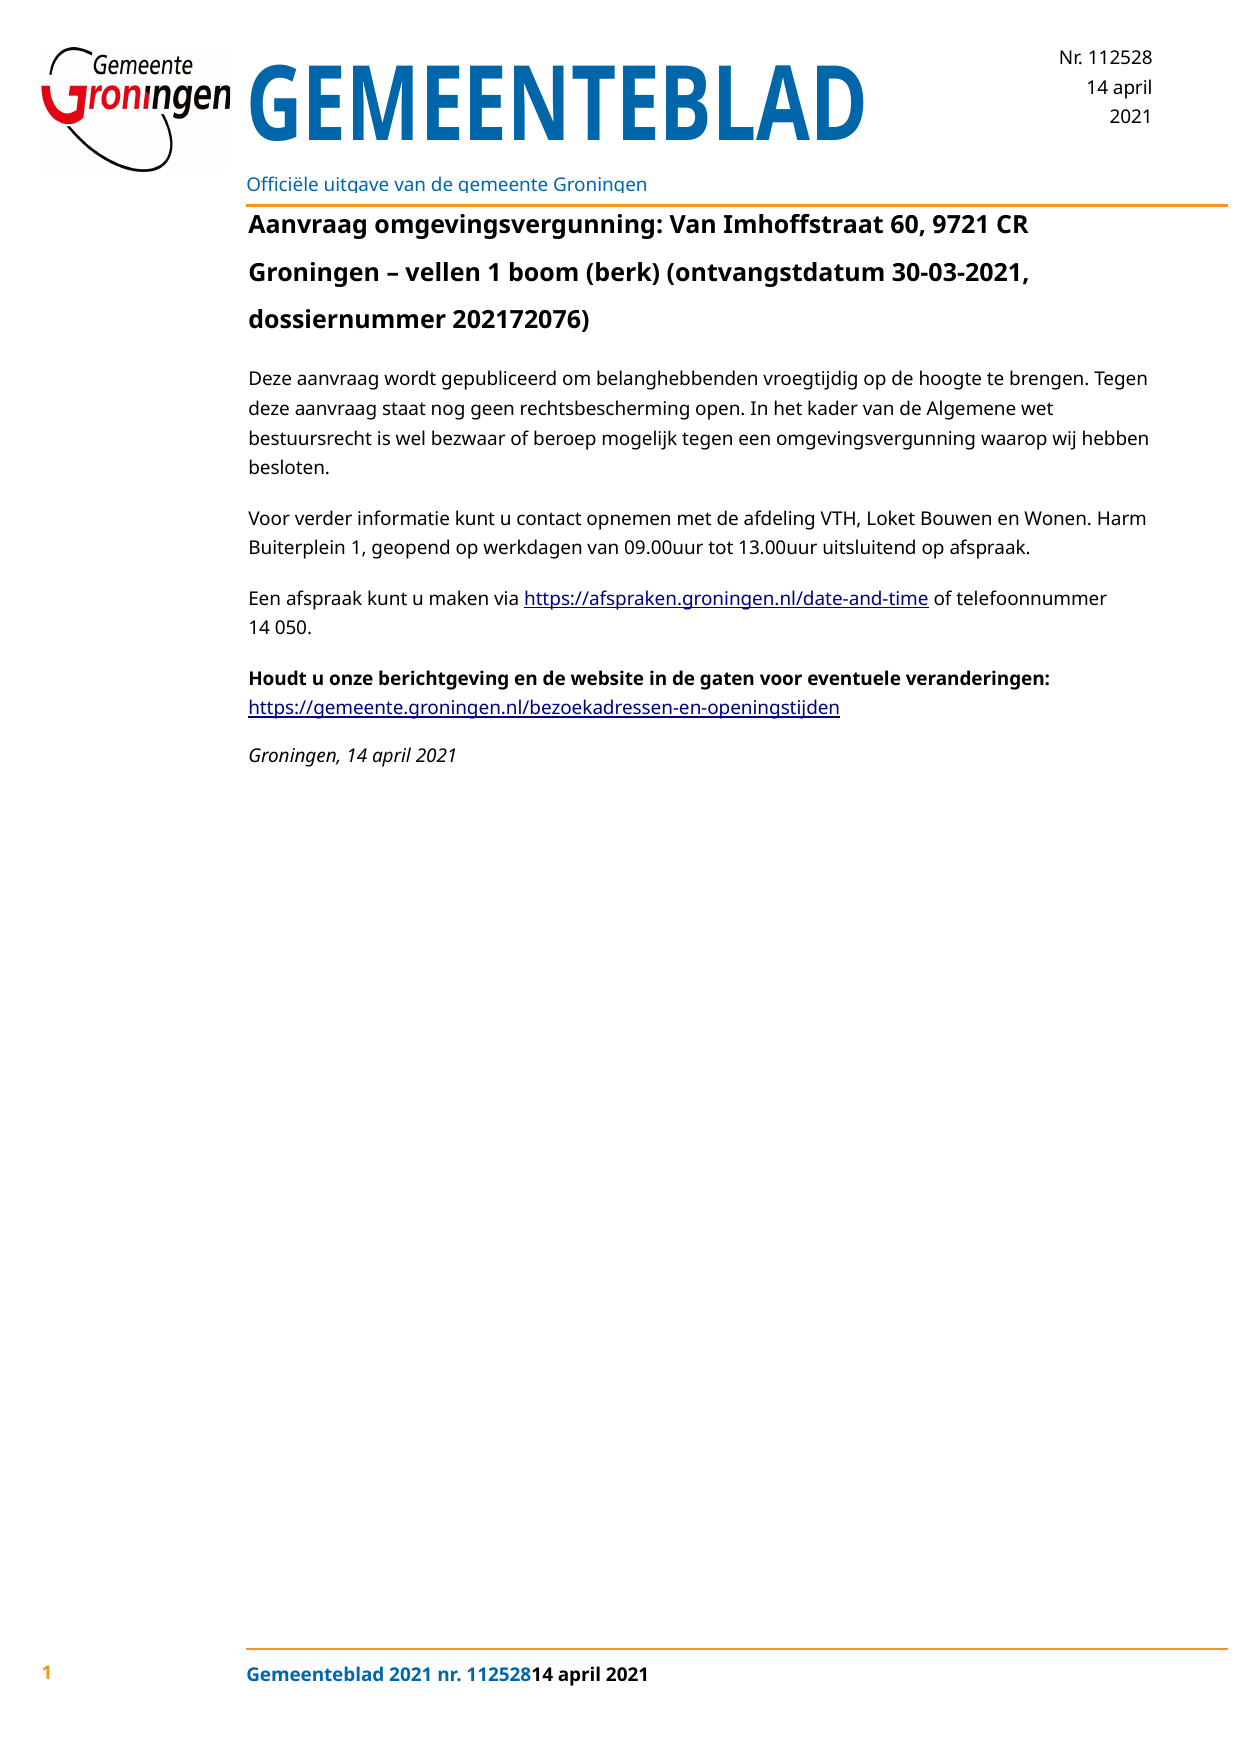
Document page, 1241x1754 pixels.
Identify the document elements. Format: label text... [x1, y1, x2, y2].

text Een afspraak kunt u maken via https://afspraken.groningen.nl/date-and-time of telefoonnummer 14 050. [248, 585, 1152, 640]
text Deze aanvraag wordt gepubliceerd om belanghebbenden vroegtijdig op de hoogte te brengen. Tegen deze aanvraag staat nog geen rechtsbescherming open. In het kader van de Algemene wet bestuursrecht is wel bezwaar of beroep mogelijk tegen een omgevingsvergunning waarop wij hebben besloten. [248, 366, 1152, 480]
picture [41, 47, 231, 172]
text Groningen, 14 april 2021 [248, 742, 1152, 768]
text Voor verder informatie kunt u contact opnemen met de afdeling VTH, Loket Bouwen en Wonen. Harm Buiterplein 1, geopend op werkdagen van 09.00uur tot 13.00uur uitsluitend op afspraak. [248, 505, 1152, 560]
text Houdt u onze berichtgeving en de website in de gaten voor eventuele veranderingen: https://gemeente.groningen.nl/bezoekadressen-en-openingstijden [248, 665, 1152, 720]
text Aanvraag omgevingsvergunning: Van Imhoffstraat 60, 9721 CR Groningen – vellen 1 boom (berk) (ontvangstdatum 30-03-2021, dossiernummer 202172076) [248, 207, 1152, 336]
